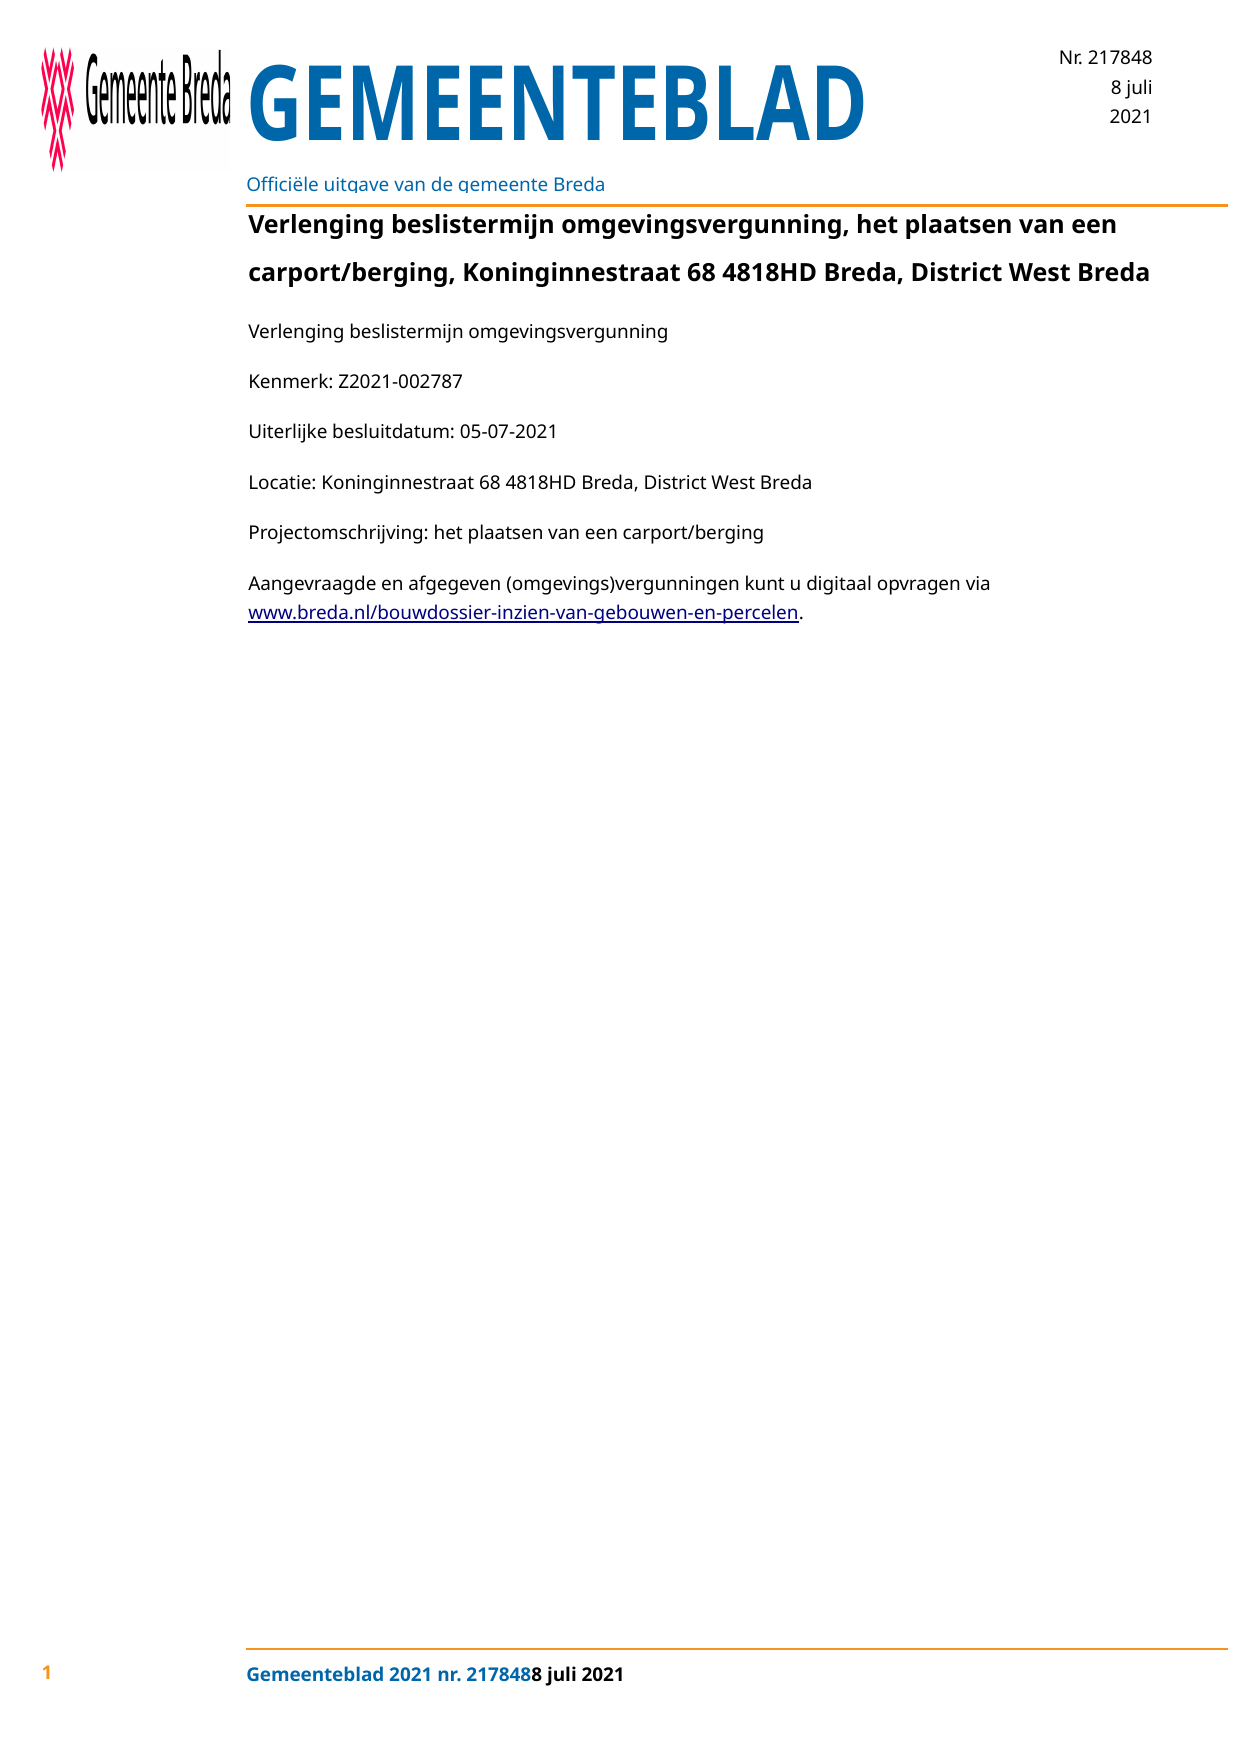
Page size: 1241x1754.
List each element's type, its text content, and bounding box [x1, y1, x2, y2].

text Uiterlijke besluitdatum: 05-07-2021 [248, 419, 1152, 444]
text Verlenging beslistermijn omgevingsvergunning, het plaatsen van een carport/berging, Koninginnestraat 68 4818HD Breda, District West Breda [248, 207, 1152, 288]
text Projectomschrijving: het plaatsen van een carport/berging [248, 519, 1152, 545]
text Aangevraagde en afgegeven (omgevings)vergunningen kunt u digitaal opvragen via www.breda.nl/bouwdossier-inzien-van-gebouwen-en-percelen. [248, 570, 1152, 625]
text Locatie: Koninginnestraat 68 4818HD Breda, District West Breda [248, 469, 1152, 495]
text Kenmerk: Z2021-002787 [248, 368, 1152, 394]
text Verlenging beslistermijn omgevingsvergunning [248, 318, 1152, 344]
picture [41, 47, 231, 172]
